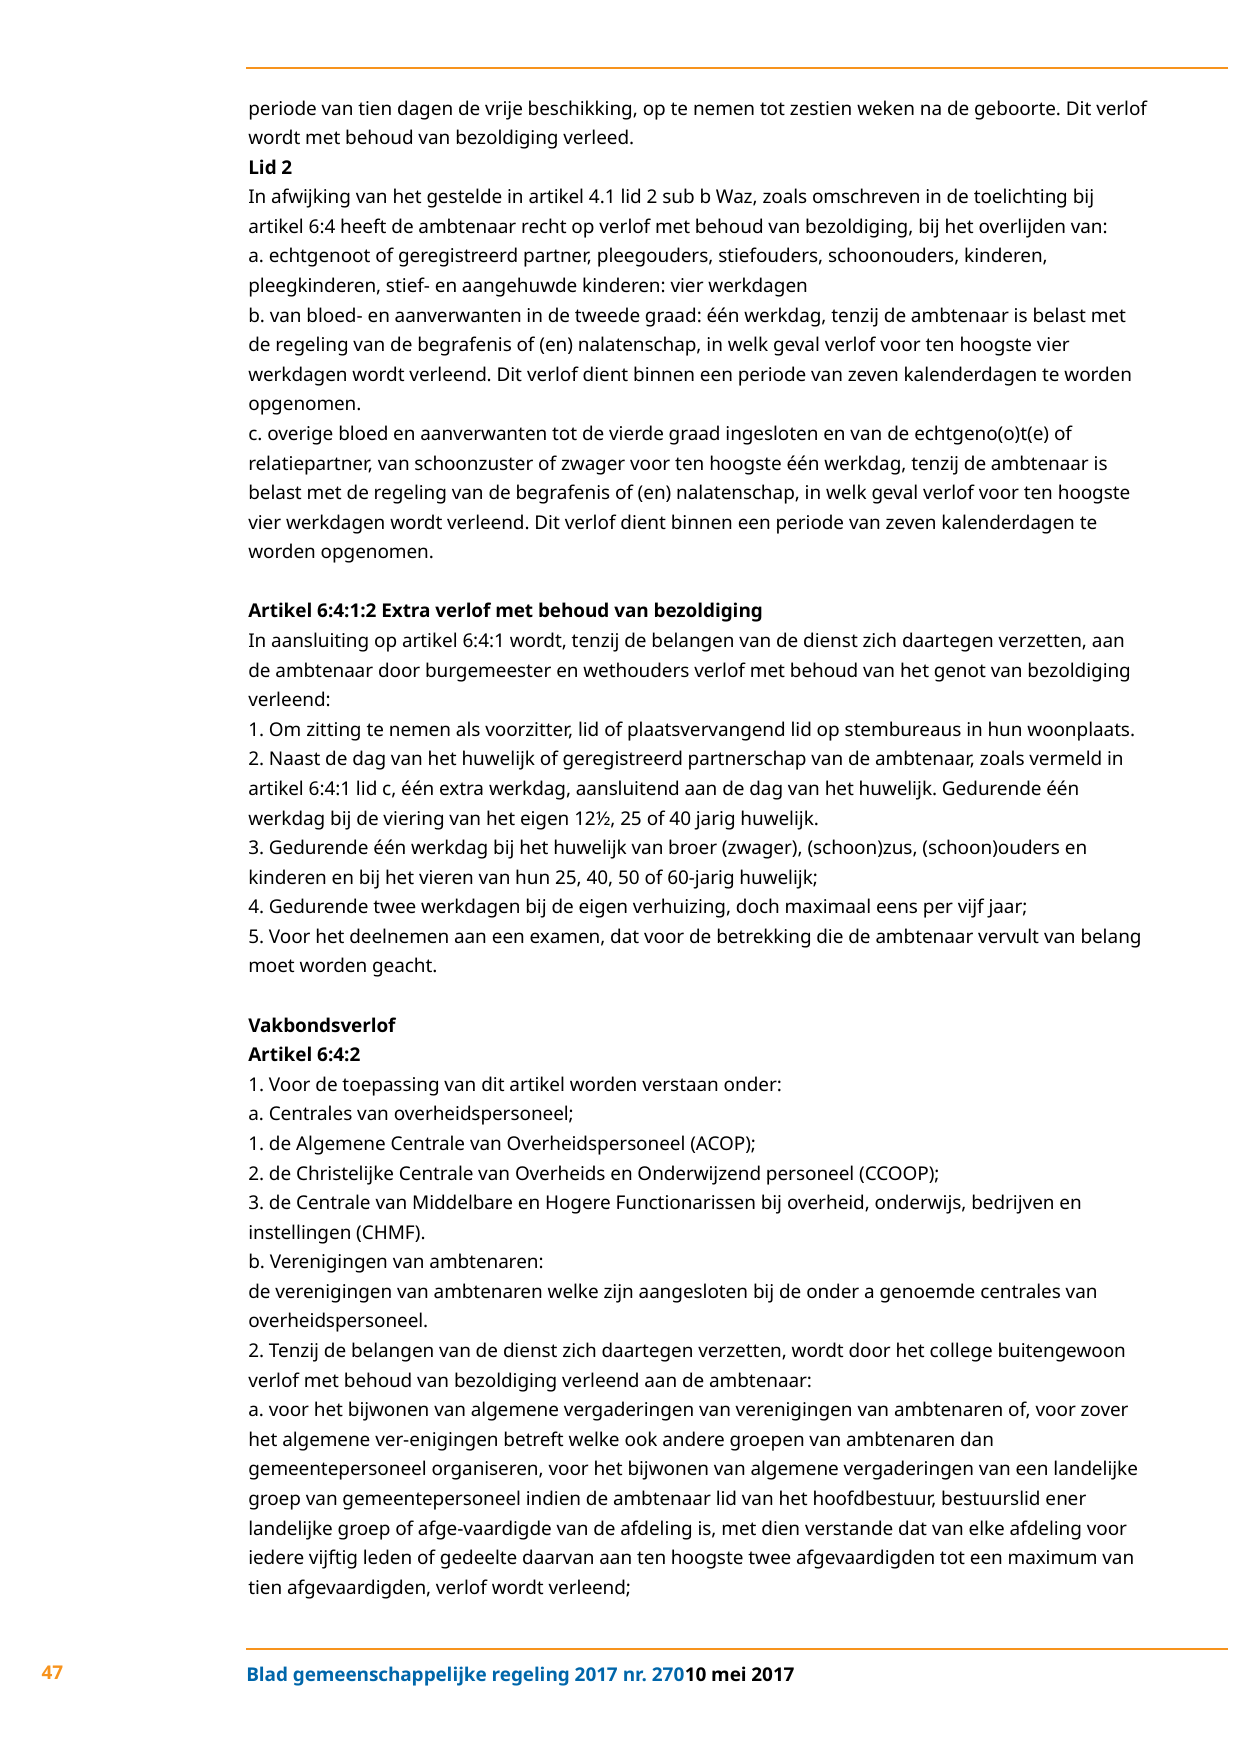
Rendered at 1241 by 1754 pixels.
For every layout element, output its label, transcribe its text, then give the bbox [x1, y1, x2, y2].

text 3. Gedurende één werkdag bij het huwelijk van broer (zwager), (schoon)zus, (schoon)ouders en kinderen en bij het vieren van hun 25, 40, 50 of 60-jarig huwelijk; [248, 834, 1152, 890]
text In aansluiting op artikel 6:4:1 wordt, tenzij de belangen van de dienst zich daartegen verzetten, aan de ambtenaar door burgemeester en wethouders verlof met behoud van het genot van bezoldiging verleend: [248, 627, 1152, 712]
text In afwijking van het gestelde in artikel 4.1 lid 2 sub b Waz, zoals omschreven in de toelichting bij artikel 6:4 heeft de ambtenaar recht op verlof met behoud van bezoldiging, bij het overlijden van: [248, 183, 1152, 239]
text b. van bloed- en aanverwanten in de tweede graad: één werkdag, tenzij de ambtenaar is belast met de regeling van de begrafenis of (en) nalatenschap, in welk geval verlof voor ten hoogste vier werkdagen wordt verleend. Dit verlof dient binnen een periode van zeven kalenderdagen te worden opgenomen. [248, 302, 1152, 416]
text 5. Voor het deelnemen aan een examen, dat voor de betrekking die de ambtenaar vervult van belang moet worden geacht. [248, 923, 1152, 978]
text Lid 2 [248, 154, 1152, 180]
text 3. de Centrale van Middelbare en Hogere Functionarissen bij overheid, onderwijs, bedrijven en instellingen (CHMF). [248, 1189, 1152, 1245]
text Artikel 6:4:1:2 Extra verlof met behoud van bezoldiging [248, 598, 1152, 623]
text 2. Tenzij de belangen van de dienst zich daartegen verzetten, wordt door het college buitengewoon verlof met behoud van bezoldiging verleend aan de ambtenaar: [248, 1337, 1152, 1393]
text Artikel 6:4:2 [248, 1041, 1152, 1067]
text 1. Voor de toepassing van dit artikel worden verstaan onder: [248, 1071, 1152, 1097]
text b. Verenigingen van ambtenaren: [248, 1248, 1152, 1274]
text 2. de Christelijke Centrale van Overheids en Onderwijzend personeel (CCOOP); [248, 1160, 1152, 1186]
text c. overige bloed en aanverwanten tot de vierde graad ingesloten en van de echtgeno(o)t(e) of relatiepartner, van schoonzuster of zwager voor ten hoogste één werkdag, tenzij de ambtenaar is belast met de regeling van de begrafenis of (en) nalatenschap, in welk geval verlof voor ten hoogste vier werkdagen wordt verleend. Dit verlof dient binnen een periode van zeven kalenderdagen te worden opgenomen. [248, 420, 1152, 564]
text Vakbondsverlof [248, 1012, 1152, 1038]
text 1. Om zitting te nemen als voorzitter, lid of plaatsvervangend lid op stembureaus in hun woonplaats. [248, 716, 1152, 742]
text 2. Naast de dag van het huwelijk of geregistreerd partnerschap van de ambtenaar, zoals vermeld in artikel 6:4:1 lid c, één extra werkdag, aansluitend aan de dag van het huwelijk. Gedurende één werkdag bij de viering van het eigen 12½, 25 of 40 jarig huwelijk. [248, 746, 1152, 831]
text periode van tien dagen de vrije beschikking, op te nemen tot zestien weken na de geboorte. Dit verlof wordt met behoud van bezoldiging verleed. [248, 95, 1152, 150]
text 4. Gedurende twee werkdagen bij de eigen verhuizing, doch maximaal eens per vijf jaar; [248, 893, 1152, 919]
text a. voor het bijwonen van algemene vergaderingen van verenigingen van ambtenaren of, voor zover het algemene ver-enigingen betreft welke ook andere groepen van ambtenaren dan gemeentepersoneel organiseren, voor het bijwonen van algemene vergaderingen van een landelijke groep van gemeentepersoneel indien de ambtenaar lid van het hoofdbestuur, bestuurslid ener landelijke groep of afge-vaardigde van de afdeling is, met dien verstande dat van elke afdeling voor iedere vijftig leden of gedeelte daarvan aan ten hoogste twee afgevaardigden tot een maximum van tien afgevaardigden, verlof wordt verleend; [248, 1396, 1152, 1600]
text a. echtgenoot of geregistreerd partner, pleegouders, stiefouders, schoonouders, kinderen, pleegkinderen, stief- en aangehuwde kinderen: vier werkdagen [248, 243, 1152, 298]
text 1. de Algemene Centrale van Overheidspersoneel (ACOP); [248, 1130, 1152, 1156]
text a. Centrales van overheidspersoneel; [248, 1101, 1152, 1126]
text de verenigingen van ambtenaren welke zijn aangesloten bij de onder a genoemde centrales van overheidspersoneel. [248, 1278, 1152, 1333]
picture [41, 47, 231, 172]
